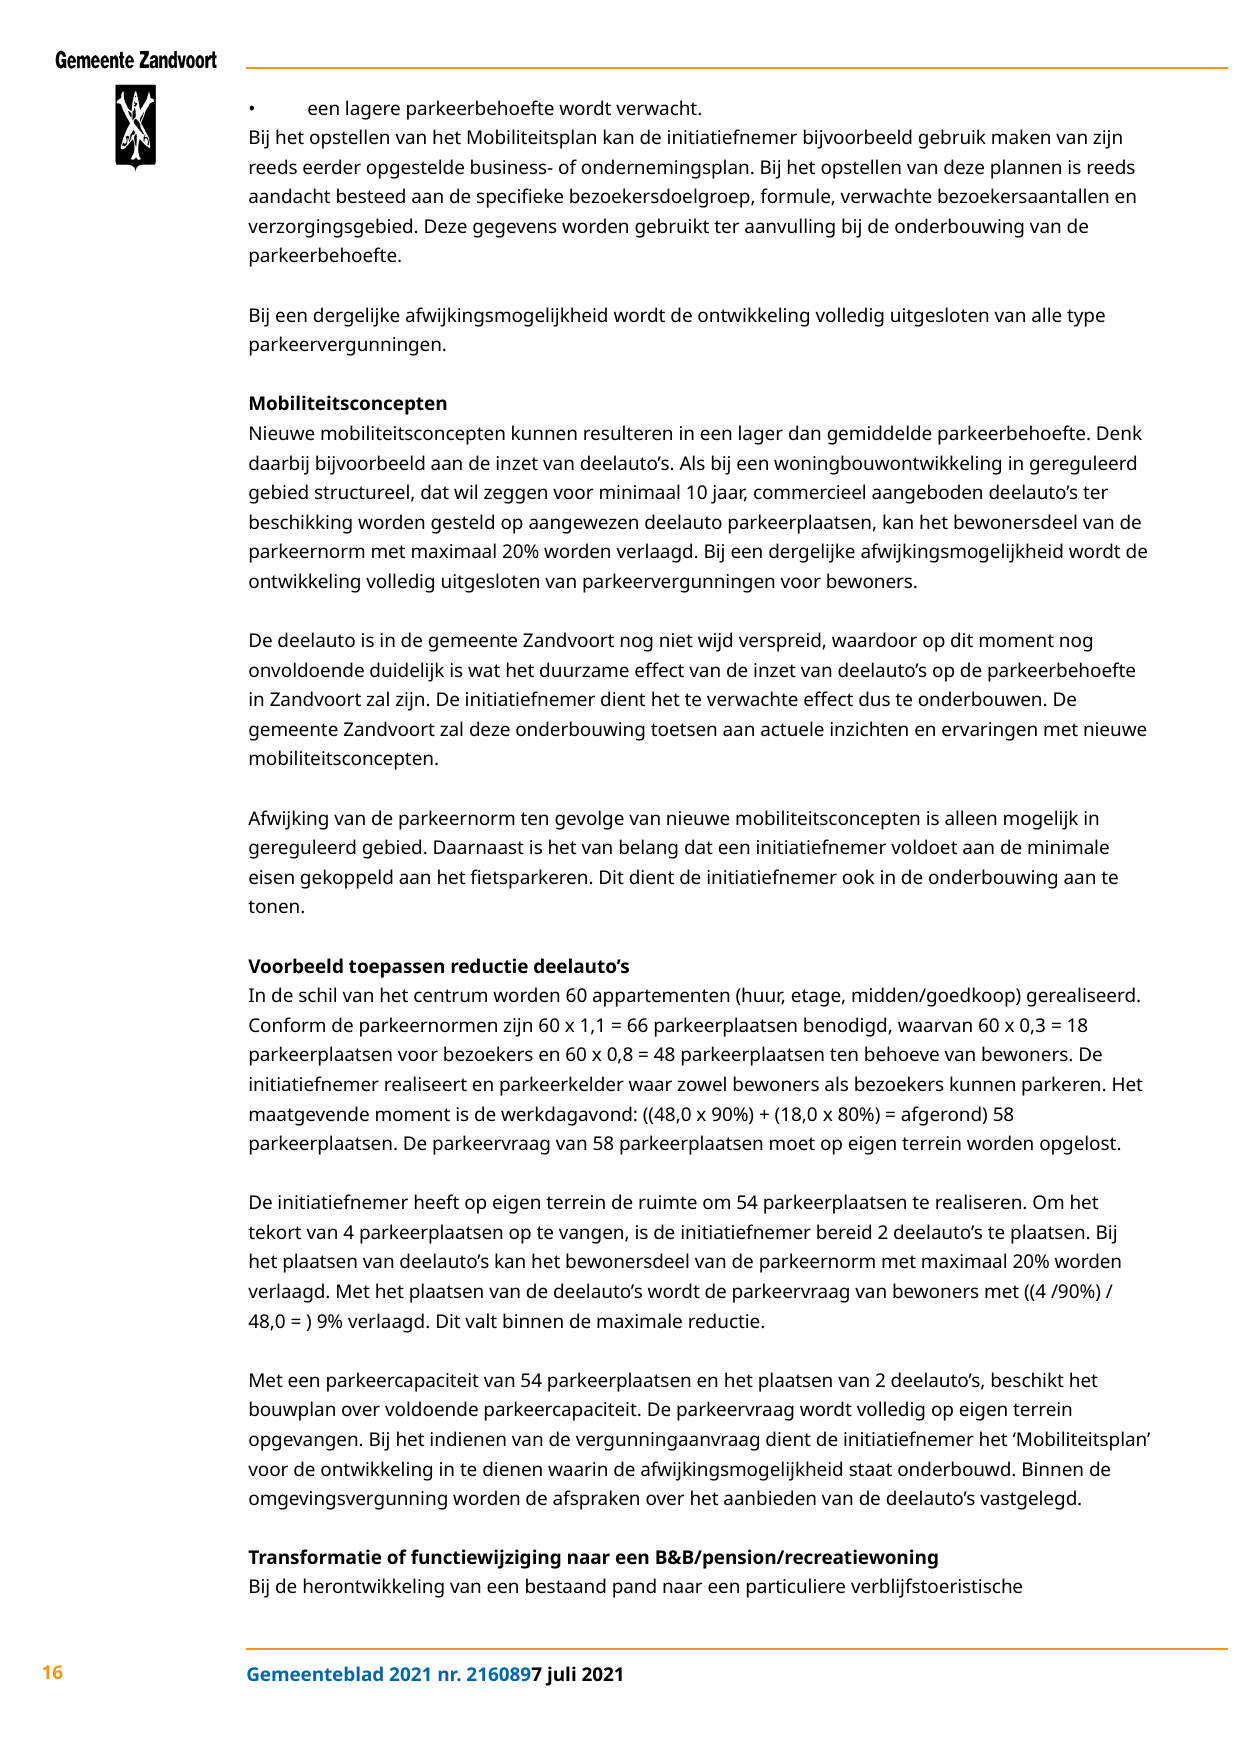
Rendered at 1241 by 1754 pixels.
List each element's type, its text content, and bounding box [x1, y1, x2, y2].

text Afwijking van de parkeernorm ten gevolge van nieuwe mobiliteitsconcepten is alleen mogelijk in gereguleerd gebied. Daarnaast is het van belang dat een initiatiefnemer voldoet aan de minimale eisen gekoppeld aan het fietsparkeren. Dit dient de initiatiefnemer ook in de onderbouwing aan te tonen. [248, 805, 1152, 919]
text Bij een dergelijke afwijkingsmogelijkheid wordt de ontwikkeling volledig uitgesloten van alle type parkeervergunningen. [248, 302, 1152, 357]
text De deelauto is in de gemeente Zandvoort nog niet wijd verspreid, waardoor op dit moment nog onvoldoende duidelijk is wat het duurzame effect van de inzet van deelauto’s op de parkeerbehoefte in Zandvoort zal zijn. De initiatiefnemer dient het te verwachte effect dus te onderbouwen. De gemeente Zandvoort zal deze onderbouwing toetsen aan actuele inzichten en ervaringen met nieuwe mobiliteitsconcepten. [248, 627, 1152, 771]
text Transformatie of functiewijziging naar een B&B/pension/recreatiewoning [248, 1544, 1152, 1569]
text Bij het opstellen van het Mobiliteitsplan kan de initiatiefnemer bijvoorbeeld gebruik maken van zijn reeds eerder opgestelde business- of ondernemingsplan. Bij het opstellen van deze plannen is reeds aandacht besteed aan de specifieke bezoekersdoelgroep, formule, verwachte bezoekersaantallen en verzorgingsgebied. Deze gegevens worden gebruikt ter aanvulling bij de onderbouwing van de parkeerbehoefte. [248, 124, 1152, 268]
list een lagere parkeerbehoefte wordt verwacht. [248, 95, 1152, 121]
text Nieuwe mobiliteitsconcepten kunnen resulteren in een lager dan gemiddelde parkeerbehoefte. Denk daarbij bijvoorbeeld aan de inzet van deelauto’s. Als bij een woningbouwontwikkeling in gereguleerd gebied structureel, dat wil zeggen voor minimaal 10 jaar, commercieel aangeboden deelauto’s ter beschikking worden gesteld op aangewezen deelauto parkeerplaatsen, kan het bewonersdeel van de parkeernorm met maximaal 20% worden verlaagd. Bij een dergelijke afwijkingsmogelijkheid wordt de ontwikkeling volledig uitgesloten van parkeervergunningen voor bewoners. [248, 420, 1152, 594]
table_header Voorbeeld toepassen reductie deelauto’s In de schil van het centrum worden 60 appartementen (huur, etage, midden/goedkoop) gerealiseerd. Conform de parkeernormen zijn 60 x 1,1 = 66 parkeerplaatsen benodigd, waarvan 60 x 0,3 = 18 parkeerplaatsen voor bezoekers en 60 x 0,8 = 48 parkeerplaatsen ten behoeve van bewoners. De initiatiefnemer realiseert en parkeerkelder waar zowel bewoners als bezoekers kunnen parkeren. Het maatgevende moment is de werkdagavond: ((48,0 x 90%) + (18,0 x 80%) = afgerond) 58 parkeerplaatsen. De parkeervraag van 58 parkeerplaatsen moet op eigen terrein worden opgelost. De initiatiefnemer heeft op eigen terrein de ruimte om 54 parkeerplaatsen te realiseren. Om het tekort van 4 parkeerplaatsen op te vangen, is de initiatiefnemer bereid 2 deelauto’s te plaatsen. Bij het plaatsen van deelauto’s kan het bewonersdeel van de parkeernorm met maximaal 20% worden verlaagd. Met het plaatsen van de deelauto’s wordt de parkeervraag van bewoners met ((4 /90%) / 48,0 = ) 9% verlaagd. Dit valt binnen de maximale reductie. Met een parkeercapaciteit van 54 parkeerplaatsen en het plaatsen van 2 deelauto’s, beschikt het bouwplan over voldoende parkeercapaciteit. De parkeervraag wordt volledig op eigen terrein opgevangen. Bij het indienen van de vergunningaanvraag dient de initiatiefnemer het ‘Mobiliteitsplan’ voor de ontwikkeling in te dienen waarin de afwijkingsmogelijkheid staat onderbouwd. Binnen de omgevingsvergunning worden de afspraken over het aanbieden van de deelauto’s vastgelegd. [248, 953, 1152, 1511]
text Mobiliteitsconcepten [248, 391, 1152, 416]
picture [41, 47, 231, 172]
text Bij de herontwikkeling van een bestaand pand naar een particuliere verblijfstoeristische [248, 1573, 1152, 1599]
